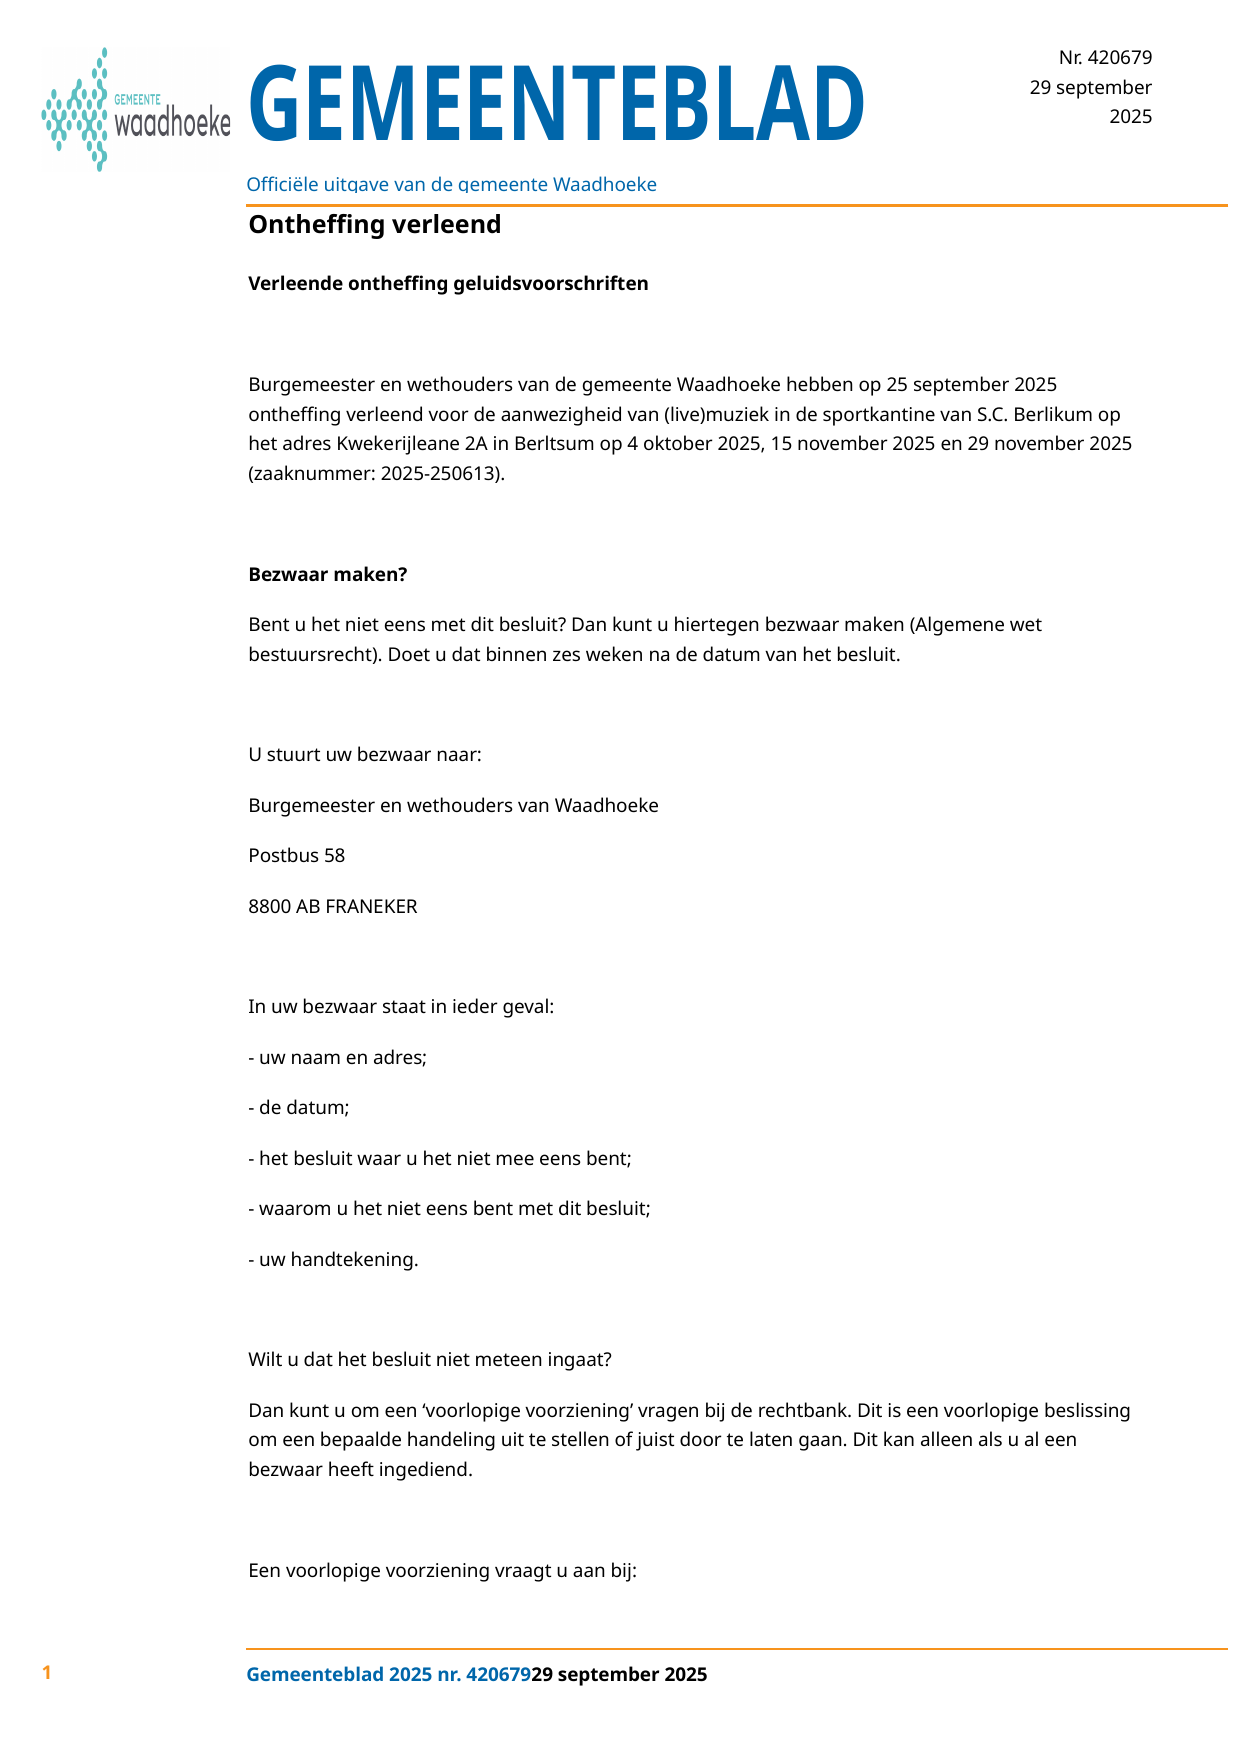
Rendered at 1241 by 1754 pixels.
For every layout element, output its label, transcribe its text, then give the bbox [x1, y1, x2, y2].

text Ontheffing verleend [248, 207, 1152, 241]
text Een voorlopige voorziening vraagt u aan bij: [248, 1557, 1152, 1583]
text Dan kunt u om een ‘voorlopige voorziening’ vragen bij de rechtbank. Dit is een voorlopige beslissing om een bepaalde handeling uit te stellen of juist door te laten gaan. Dit kan alleen als u al een bezwaar heeft ingediend. [248, 1397, 1152, 1482]
text Bezwaar maken? [248, 561, 1152, 586]
picture [41, 47, 231, 172]
text In uw bezwaar staat in ieder geval: [248, 994, 1152, 1019]
text Verleende ontheffing geluidsvoorschriften [248, 270, 1152, 296]
text - uw naam en adres; [248, 1044, 1152, 1070]
text - het besluit waar u het niet mee eens bent; [248, 1145, 1152, 1171]
text U stuurt uw bezwaar naar: [248, 742, 1152, 767]
text Postbus 58 [248, 842, 1152, 868]
text - de datum; [248, 1094, 1152, 1120]
text 8800 AB FRANEKER [248, 893, 1152, 918]
text - uw handtekening. [248, 1246, 1152, 1271]
text Burgemeester en wethouders van de gemeente Waadhoeke hebben op 25 september 2025 ontheffing verleend voor de aanwezigheid van (live)muziek in de sportkantine van S.C. Berlikum op het adres Kwekerijleane 2A in Berltsum op 4 oktober 2025, 15 november 2025 en 29 november 2025 (zaaknummer: 2025-250613). [248, 371, 1152, 486]
text Wilt u dat het besluit niet meteen ingaat? [248, 1347, 1152, 1372]
text Burgemeester en wethouders van Waadhoeke [248, 792, 1152, 818]
text - waarom u het niet eens bent met dit besluit; [248, 1195, 1152, 1221]
text Bent u het niet eens met dit besluit? Dan kunt u hiertegen bezwaar maken (Algemene wet bestuursrecht). Doet u dat binnen zes weken na de datum van het besluit. [248, 611, 1152, 666]
